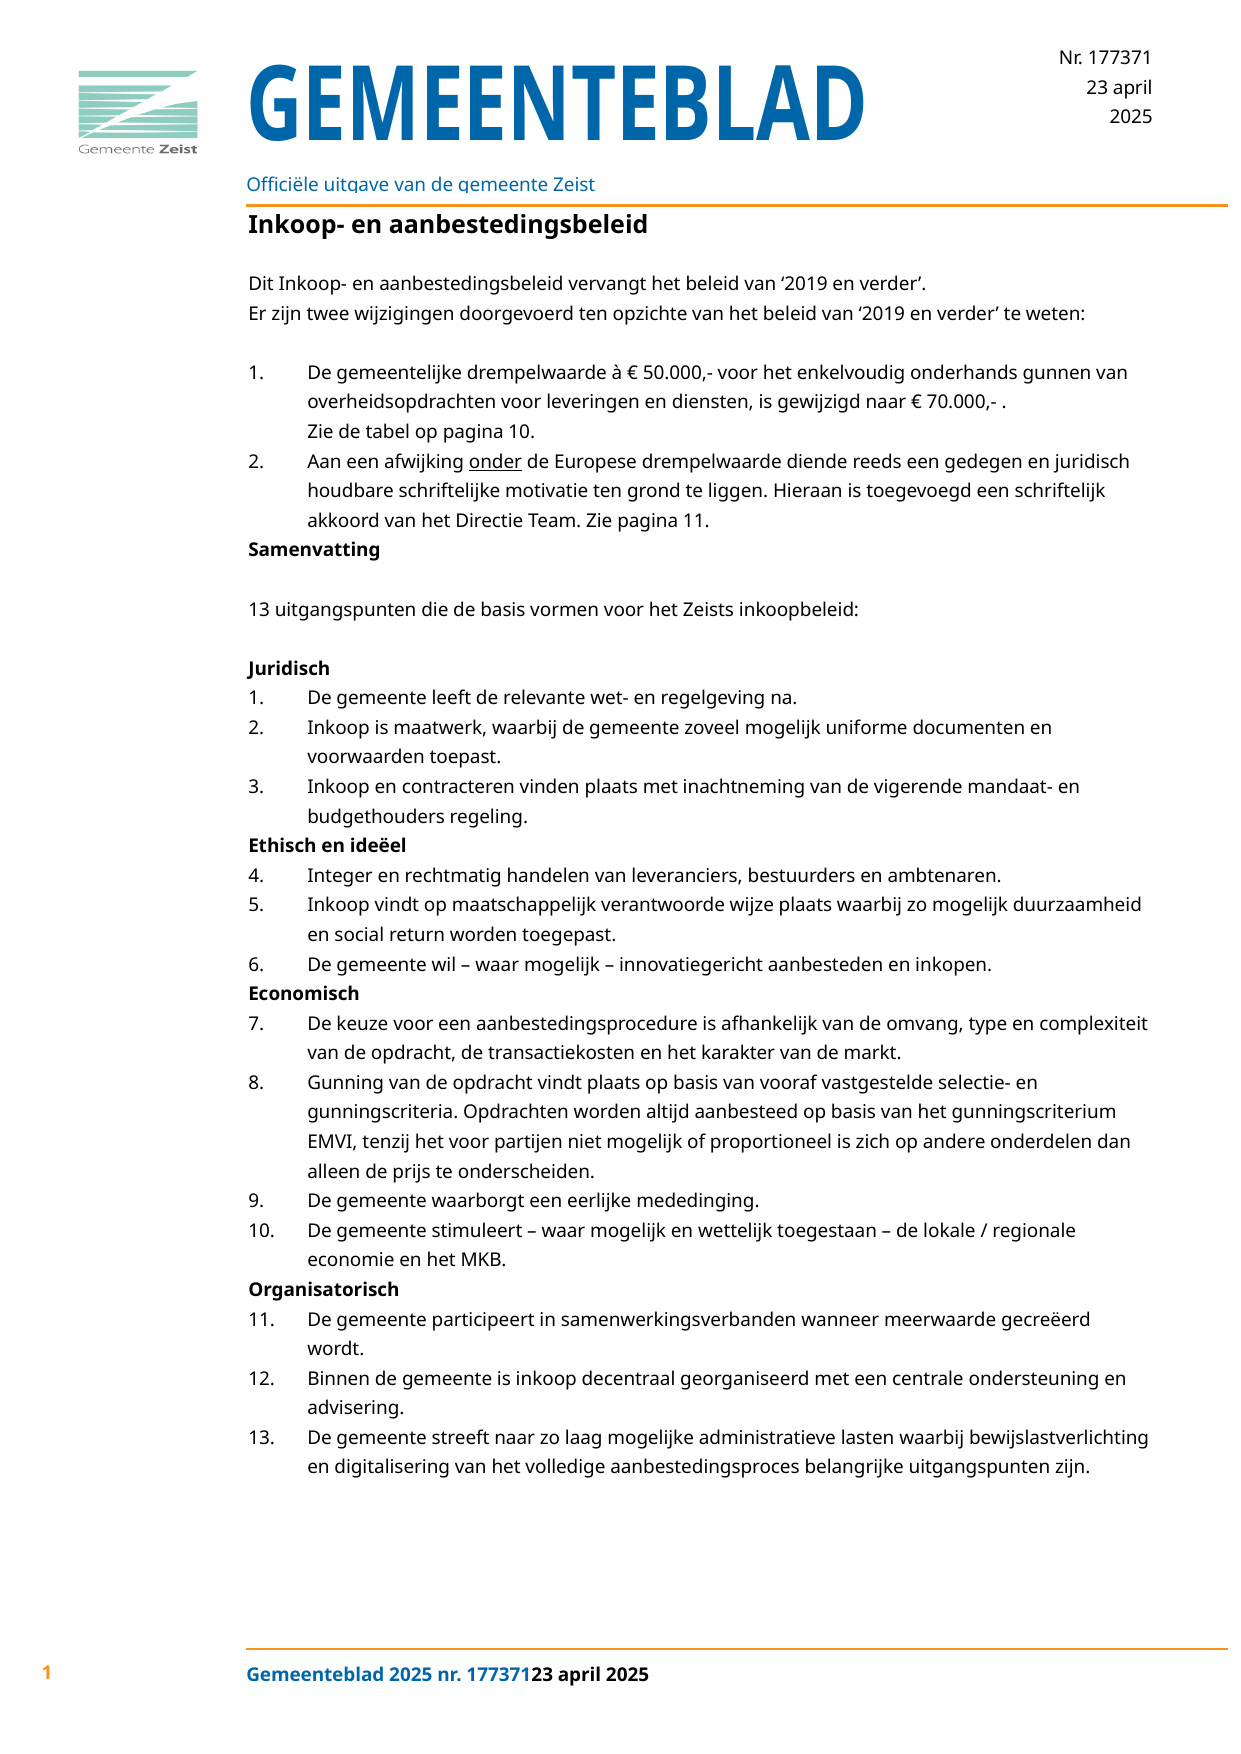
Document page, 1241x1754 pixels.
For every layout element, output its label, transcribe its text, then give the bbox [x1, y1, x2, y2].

list Inkoop en contracteren vinden plaats met inachtneming van de vigerende mandaat- en budgethouders regeling. [248, 773, 1152, 828]
text Dit Inkoop- en aanbestedingsbeleid vervangt het beleid van ‘2019 en verder’. [248, 270, 1152, 296]
list De gemeente participeert in samenwerkingsverbanden wanneer meerwaarde gecreëerd wordt. [248, 1306, 1152, 1361]
list Integer en rechtmatig handelen van leveranciers, bestuurders en ambtenaren. [248, 862, 1152, 888]
list Inkoop is maatwerk, waarbij de gemeente zoveel mogelijk uniforme documenten en voorwaarden toepast. [248, 714, 1152, 769]
list De gemeente streeft naar zo laag mogelijke administratieve lasten waarbij bewijslastverlichting en digitalisering van het volledige aanbestedingsproces belangrijke uitgangspunten zijn. [248, 1424, 1152, 1479]
list Binnen de gemeente is inkoop decentraal georganiseerd met een centrale ondersteuning en advisering. [248, 1365, 1152, 1420]
list Gunning van de opdracht vindt plaats op basis van vooraf vastgestelde selectie- en gunningscriteria. Opdrachten worden altijd aanbesteed op basis van het gunningscriterium EMVI, tenzij het voor partijen niet mogelijk of proportioneel is zich op andere onderdelen dan alleen de prijs te onderscheiden. [248, 1069, 1152, 1183]
text Organisatorisch [248, 1276, 1152, 1302]
list Inkoop vindt op maatschappelijk verantwoorde wijze plaats waarbij zo mogelijk duurzaamheid en social return worden toegepast. [248, 892, 1152, 947]
picture [41, 47, 231, 172]
text Juridisch [248, 655, 1152, 681]
text Er zijn twee wijzigingen doorgevoerd ten opzichte van het beleid van ‘2019 en verder’ te weten: [248, 300, 1152, 326]
list De gemeente waarborgt een eerlijke mededinging. [248, 1187, 1152, 1213]
list De keuze voor een aanbestedingsprocedure is afhankelijk van de omvang, type en complexiteit van de opdracht, de transactiekosten en het karakter van de markt. [248, 1010, 1152, 1065]
text 13 uitgangspunten die de basis vormen voor het Zeists inkoopbeleid: [248, 596, 1152, 621]
text Ethisch en ideëel [248, 832, 1152, 858]
list De gemeente leeft de relevante wet- en regelgeving na. [248, 684, 1152, 710]
list De gemeentelijke drempelwaarde à € 50.000,- voor het enkelvoudig onderhands gunnen van overheidsopdrachten voor leveringen en diensten, is gewijzigd naar € 70.000,- . [248, 359, 1152, 414]
text Samenvatting [248, 537, 1152, 562]
list De gemeente stimuleert – waar mogelijk en wettelijk toegestaan – de lokale / regionale economie en het MKB. [248, 1217, 1152, 1272]
text Economisch [248, 980, 1152, 1006]
list Zie de tabel op pagina 10. [248, 418, 1152, 444]
list Aan een afwijking onder de Europese drempelwaarde diende reeds een gedegen en juridisch houdbare schriftelijke motivatie ten grond te liggen. Hieraan is toegevoegd een schriftelijk akkoord van het Directie Team. Zie pagina 11. [248, 448, 1152, 533]
text Inkoop- en aanbestedingsbeleid [248, 207, 1152, 241]
list De gemeente wil – waar mogelijk – innovatiegericht aanbesteden en inkopen. [248, 951, 1152, 976]
